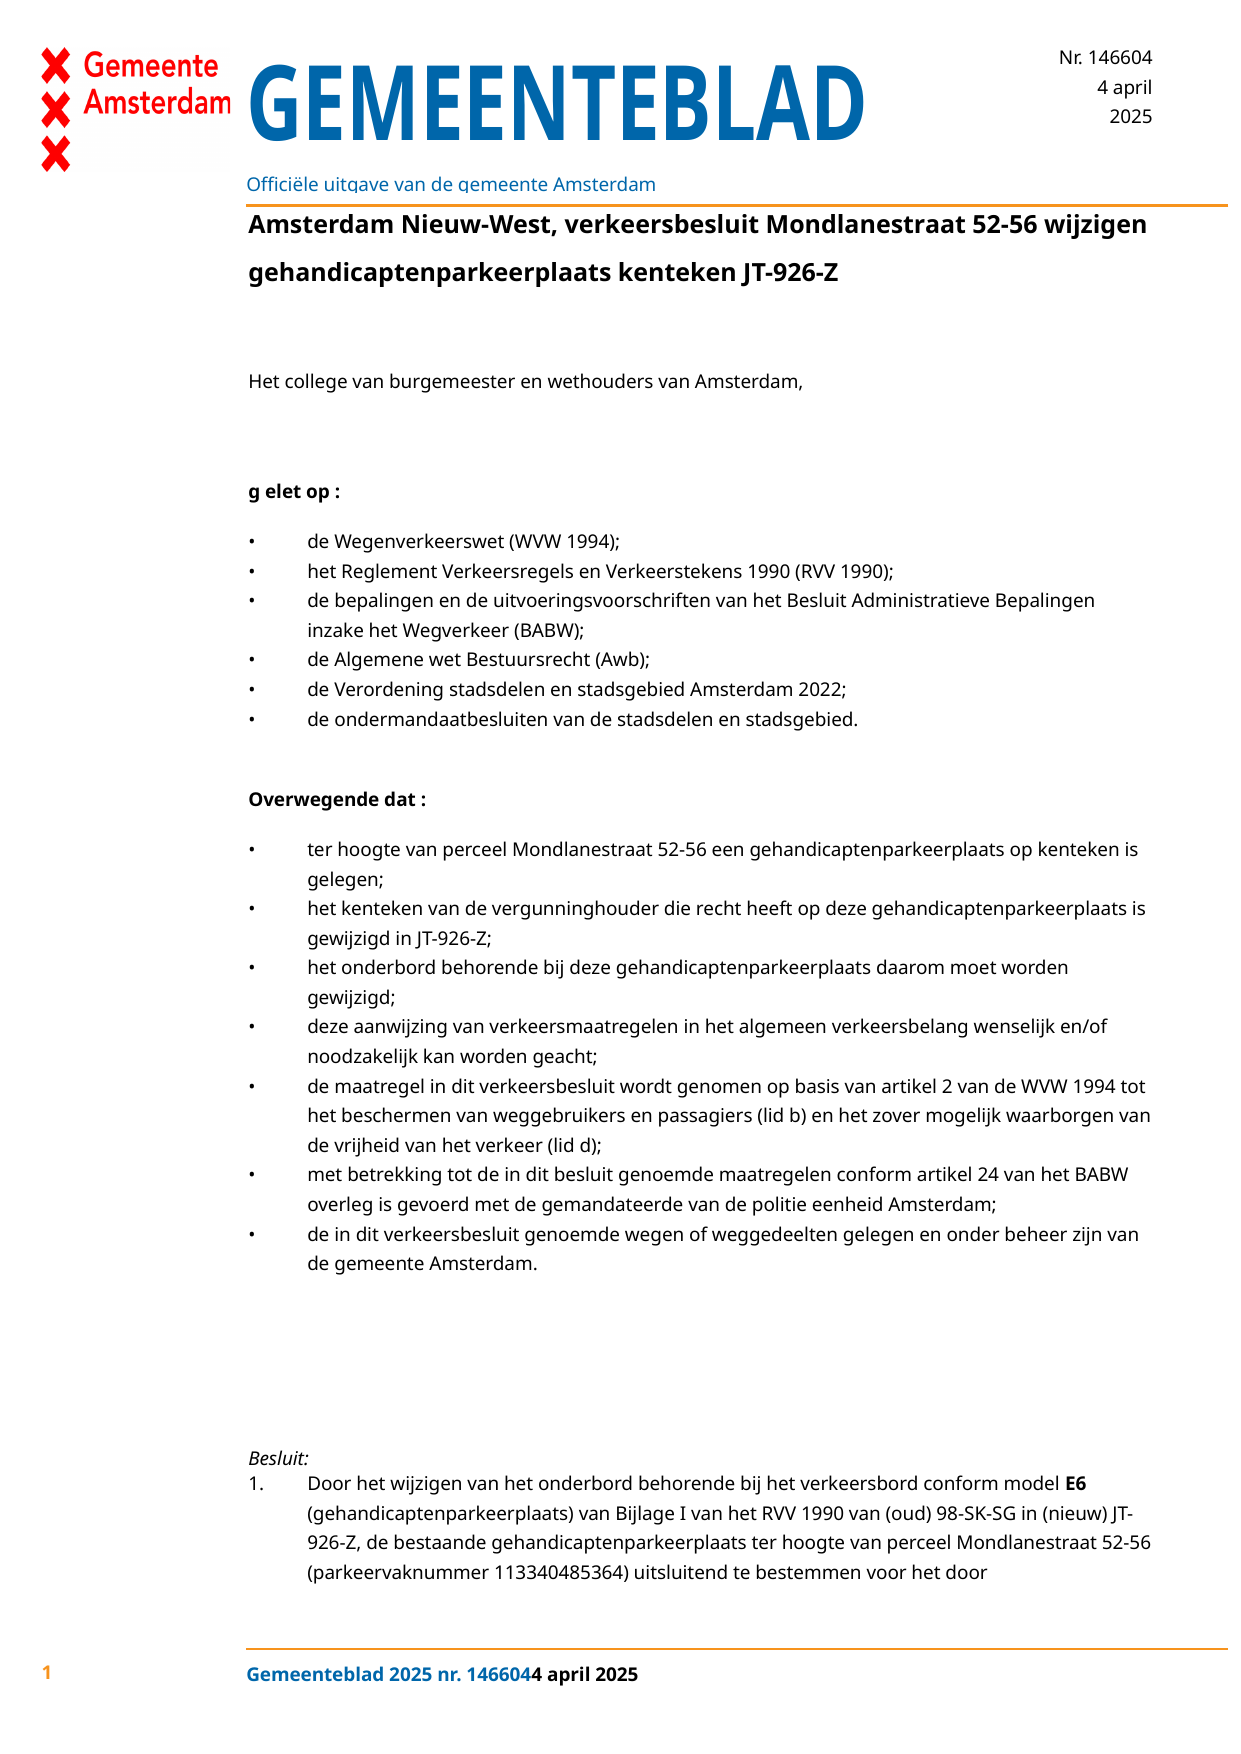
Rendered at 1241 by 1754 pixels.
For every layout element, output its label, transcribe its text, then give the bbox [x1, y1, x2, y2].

list de Wegenverkeerswet (WVW 1994); [248, 528, 1152, 554]
list de Verordening stadsdelen en stadsgebied Amsterdam 2022; [248, 676, 1152, 702]
list de bepalingen en de uitvoeringsvoorschriften van het Besluit Administratieve Bepalingen inzake het Wegverkeer (BABW); [248, 587, 1152, 643]
list het kenteken van de vergunninghouder die recht heeft op deze gehandicaptenparkeerplaats is gewijzigd in JT-926-Z; [248, 895, 1152, 951]
text g elet op : [248, 478, 1152, 503]
text Besluit: [248, 1445, 1152, 1470]
list Door het wijzigen van het onderbord behorende bij het verkeersbord conform model E6 (gehandicaptenparkeerplaats) van Bijlage I van het RVV 1990 van (oud) 98-SK-SG in (nieuw) JT-926-Z, de bestaande gehandicaptenparkeerplaats ter hoogte van perceel Mondlanestraat 52-56 (parkeervaknummer 113340485364) uitsluitend te bestemmen voor het door [248, 1470, 1152, 1585]
list de maatregel in dit verkeersbesluit wordt genomen op basis van artikel 2 van de WVW 1994 tot het beschermen van weggebruikers en passagiers (lid b) en het zover mogelijk waarborgen van de vrijheid van het verkeer (lid d); [248, 1073, 1152, 1158]
list het onderbord behorende bij deze gehandicaptenparkeerplaats daarom moet worden gewijzigd; [248, 954, 1152, 1010]
list deze aanwijzing van verkeersmaatregelen in het algemeen verkeersbelang wenselijk en/of noodzakelijk kan worden geacht; [248, 1014, 1152, 1069]
list ter hoogte van perceel Mondlanestraat 52-56 een gehandicaptenparkeerplaats op kenteken is gelegen; [248, 836, 1152, 891]
text Het college van burgemeester en wethouders van Amsterdam, [248, 368, 1152, 394]
list het Reglement Verkeersregels en Verkeerstekens 1990 (RVV 1990); [248, 558, 1152, 583]
text Overwegende dat : [248, 786, 1152, 811]
text Amsterdam Nieuw-West, verkeersbesluit Mondlanestraat 52-56 wijzigen gehandicaptenparkeerplaats kenteken JT-926-Z [248, 207, 1152, 288]
list de ondermandaatbesluiten van de stadsdelen en stadsgebied. [248, 706, 1152, 731]
list de Algemene wet Bestuursrecht (Awb); [248, 647, 1152, 672]
list met betrekking tot de in dit besluit genoemde maatregelen conform artikel 24 van het BABW overleg is gevoerd met de gemandateerde van de politie eenheid Amsterdam; [248, 1162, 1152, 1217]
picture [41, 47, 231, 172]
list de in dit verkeersbesluit genoemde wegen of weggedeelten gelegen en onder beheer zijn van de gemeente Amsterdam. [248, 1221, 1152, 1276]
